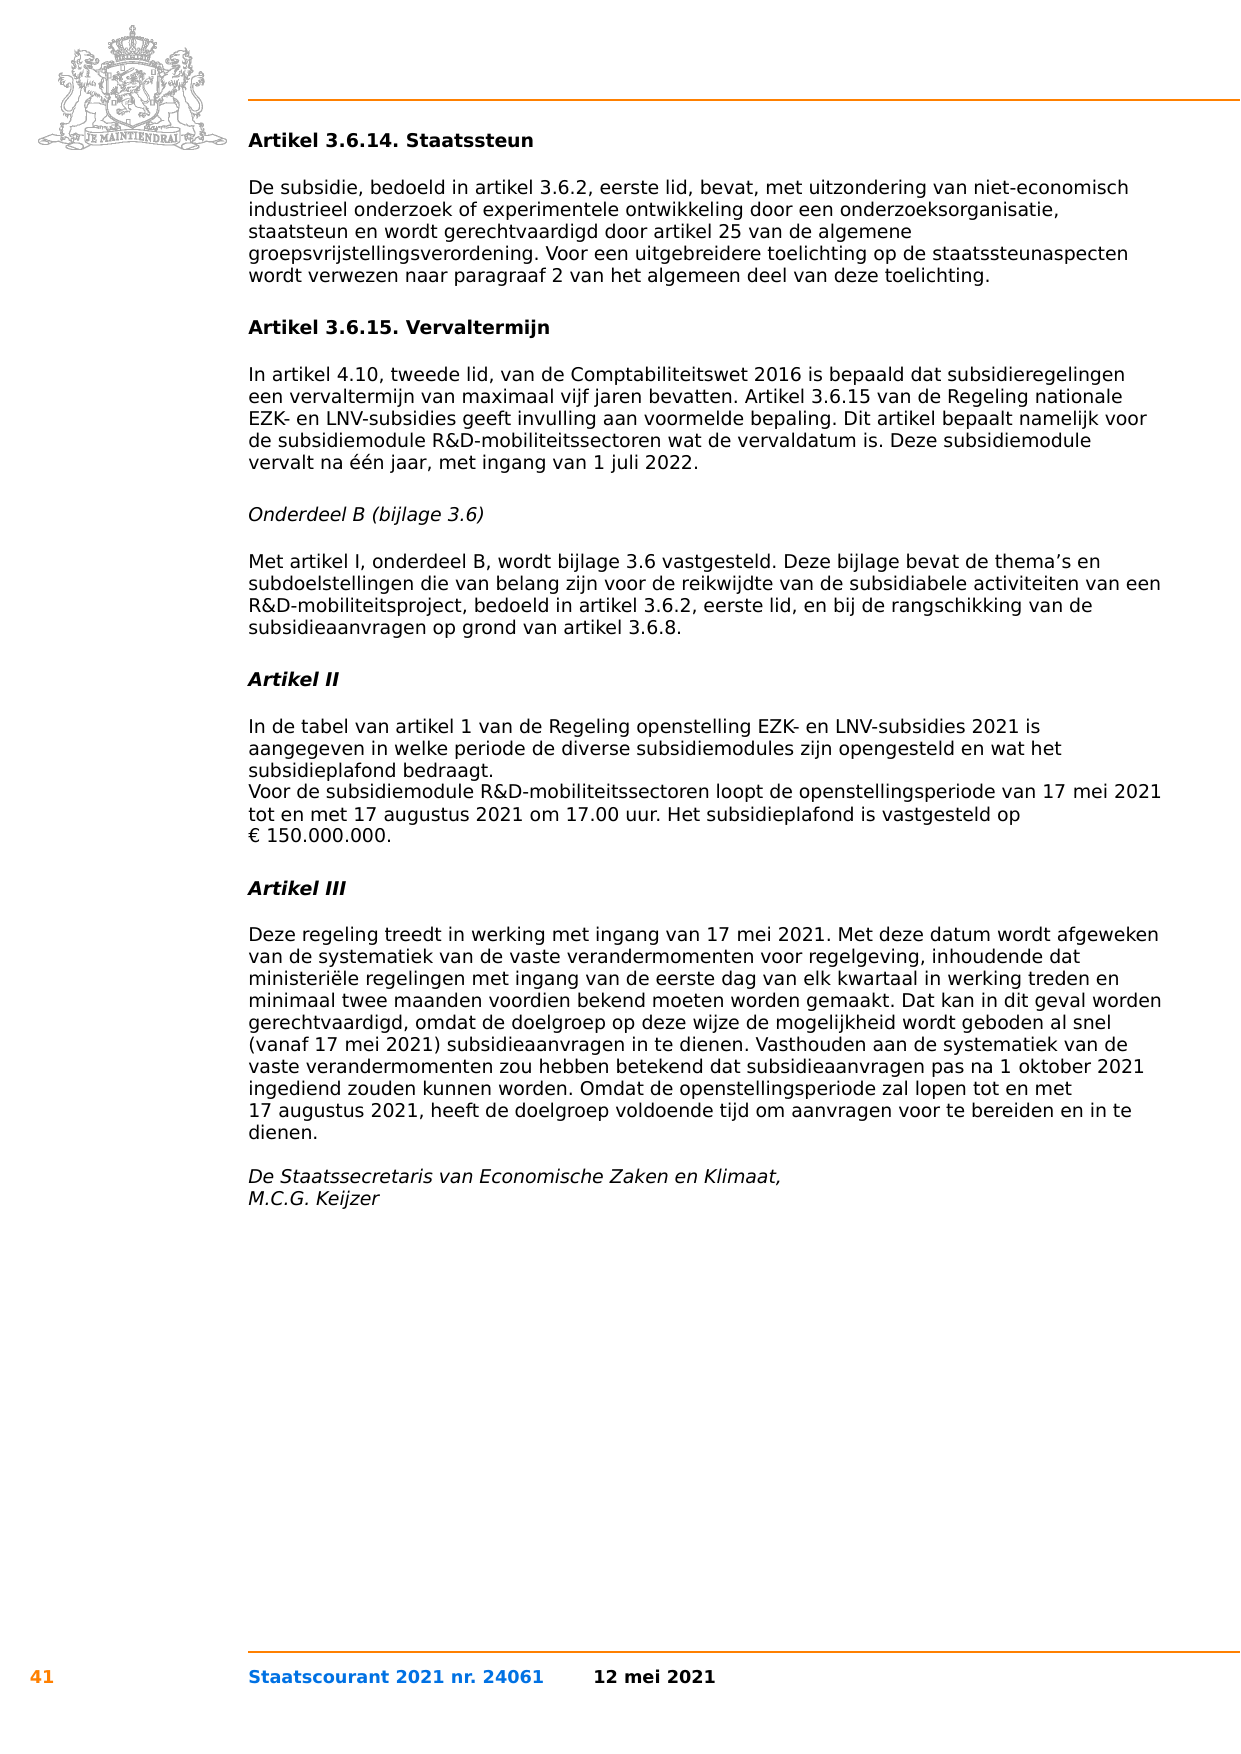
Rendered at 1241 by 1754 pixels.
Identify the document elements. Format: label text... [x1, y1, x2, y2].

text De subsidie, bedoeld in artikel 3.6.2, eerste lid, bevat, met uitzondering van niet-economisch industrieel onderzoek of experimentele ontwikkeling door een onderzoeksorganisatie, staatsteun en wordt gerechtvaardigd door artikel 25 van de algemene groepsvrijstellingsverordening. Voor een uitgebreidere toelichting op de staatssteunaspecten wordt verwezen naar paragraaf 2 van het algemeen deel van deze toelichting. [248, 177, 1163, 287]
subtitle Artikel 3.6.14. Staatssteun [248, 130, 1163, 152]
subtitle Artikel III [248, 877, 1163, 899]
subtitle Onderdeel B (bijlage 3.6) [248, 504, 1163, 526]
picture [38, 25, 227, 150]
text In de tabel van artikel 1 van de Regeling openstelling EZK- en LNV-subsidies 2021 is aangegeven in welke periode de diverse subsidiemodules zijn opengesteld en wat het subsidieplafond bedraagt. [248, 716, 1163, 781]
text In artikel 4.10, tweede lid, van de Comptabiliteitswet 2016 is bepaald dat subsidieregelingen een vervaltermijn van maximaal vijf jaren bevatten. Artikel 3.6.15 van de Regeling nationale EZK- en LNV-subsidies geeft invulling aan voormelde bepaling. Dit artikel bepaalt namelijk voor de subsidiemodule R&D-mobiliteitssectoren wat de vervaldatum is. Deze subsidiemodule vervalt na één jaar, met ingang van 1 juli 2022. [248, 364, 1163, 474]
subtitle Artikel II [248, 668, 1163, 691]
text Deze regeling treedt in werking met ingang van 17 mei 2021. Met deze datum wordt afgeweken van de systematiek van de vaste verandermomenten voor regelgeving, inhoudende dat ministeriële regelingen met ingang van de eerste dag van elk kwartaal in werking treden en minimaal twee maanden voordien bekend moeten worden gemaakt. Dat kan in dit geval worden gerechtvaardigd, omdat de doelgroep op deze wijze de mogelijkheid wordt geboden al snel (vanaf 17 mei 2021) subsidieaanvragen in te dienen. Vasthouden aan de systematiek van de vaste verandermomenten zou hebben betekend dat subsidieaanvragen pas na 1 oktober 2021 ingediend zouden kunnen worden. Omdat de openstellingsperiode zal lopen tot en met 17 augustus 2021, heeft de doelgroep voldoende tijd om aanvragen voor te bereiden en in te dienen. [248, 924, 1163, 1144]
text De Staatssecretaris van Economische Zaken en Klimaat, M.C.G. Keijzer [248, 1166, 1163, 1210]
text Met artikel I, onderdeel B, wordt bijlage 3.6 vastgesteld. Deze bijlage bevat de thema’s en subdoelstellingen die van belang zijn voor de reikwijdte van de subsidiabele activiteiten van een R&D-mobiliteitsproject, bedoeld in artikel 3.6.2, eerste lid, en bij de rangschikking van de subsidieaanvragen op grond van artikel 3.6.8. [248, 551, 1163, 638]
subtitle Artikel 3.6.15. Vervaltermijn [248, 317, 1163, 339]
text Voor de subsidiemodule R&D-mobiliteitssectoren loopt de openstellingsperiode van 17 mei 2021 tot en met 17 augustus 2021 om 17.00 uur. Het subsidieplafond is vastgesteld op € 150.000.000. [248, 781, 1163, 847]
